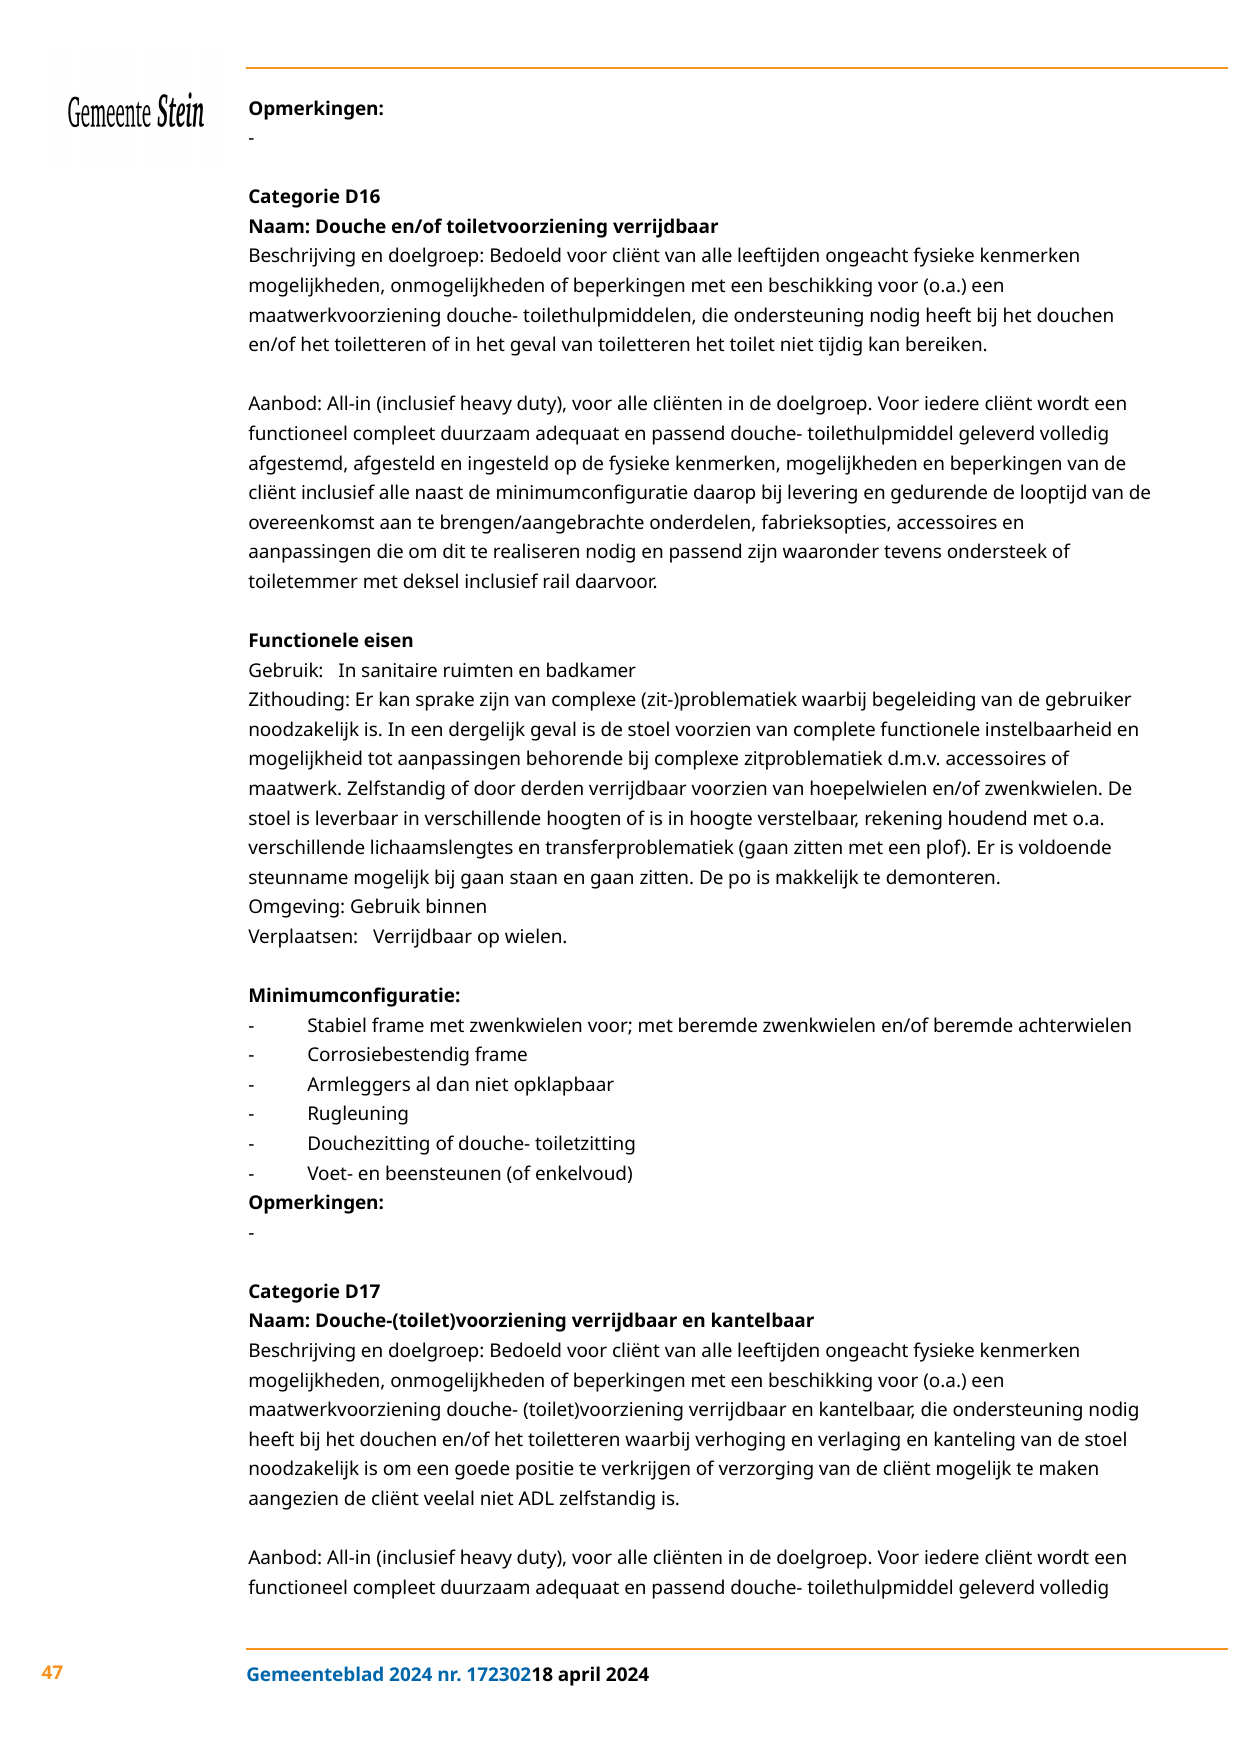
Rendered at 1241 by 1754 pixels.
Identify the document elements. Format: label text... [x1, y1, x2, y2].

text Opmerkingen: [248, 1189, 1152, 1215]
text Gebruik: In sanitaire ruimten en badkamer [248, 657, 1152, 683]
list Corrosiebestendig frame [248, 1041, 1152, 1067]
list Rugleuning [248, 1101, 1152, 1126]
list Douchezitting of douche- toiletzitting [248, 1130, 1152, 1156]
list Stabiel frame met zwenkwielen voor; met beremde zwenkwielen en/of beremde achterwielen [248, 1012, 1152, 1038]
text - [248, 1219, 1152, 1245]
text Aanbod: All-in (inclusief heavy duty), voor alle cliënten in de doelgroep. Voor iedere cliënt wordt een functioneel compleet duurzaam adequaat en passend douche- toilethulpmiddel geleverd volledig afgestemd, afgesteld en ingesteld op de fysieke kenmerken, mogelijkheden en beperkingen van de cliënt inclusief alle naast de minimumconfiguratie daarop bij levering en gedurende de looptijd van de overeenkomst aan te brengen/aangebrachte onderdelen, fabrieksopties, accessoires en aanpassingen die om dit te realiseren nodig en passend zijn waaronder tevens ondersteek of toiletemmer met deksel inclusief rail daarvoor. [248, 391, 1152, 594]
text Minimumconfiguratie: [248, 982, 1152, 1008]
text Naam: Douche-(toilet)voorziening verrijdbaar en kantelbaar [248, 1308, 1152, 1333]
text Beschrijving en doelgroep: Bedoeld voor cliënt van alle leeftijden ongeacht fysieke kenmerken mogelijkheden, onmogelijkheden of beperkingen met een beschikking voor (o.a.) een maatwerkvoorziening douche- toilethulpmiddelen, die ondersteuning nodig heeft bij het douchen en/of het toiletteren of in het geval van toiletteren het toilet niet tijdig kan bereiken. [248, 243, 1152, 357]
text Omgeving: Gebruik binnen [248, 893, 1152, 919]
text Naam: Douche en/of toiletvoorziening verrijdbaar [248, 213, 1152, 239]
text Zithouding: Er kan sprake zijn van complexe (zit-)problematiek waarbij begeleiding van de gebruiker noodzakelijk is. In een dergelijk geval is de stoel voorzien van complete functionele instelbaarheid en mogelijkheid tot aanpassingen behorende bij complexe zitproblematiek d.m.v. accessoires of maatwerk. Zelfstandig of door derden verrijdbaar voorzien van hoepelwielen en/of zwenkwielen. De stoel is leverbaar in verschillende hoogten of is in hoogte verstelbaar, rekening houdend met o.a. verschillende lichaamslengtes en transferproblematiek (gaan zitten met een plof). Er is voldoende steunname mogelijk bij gaan staan en gaan zitten. De po is makkelijk te demonteren. [248, 686, 1152, 890]
text Categorie D17 [248, 1278, 1152, 1304]
text Functionele eisen [248, 627, 1152, 653]
text Beschrijving en doelgroep: Bedoeld voor cliënt van alle leeftijden ongeacht fysieke kenmerken mogelijkheden, onmogelijkheden of beperkingen met een beschikking voor (o.a.) een maatwerkvoorziening douche- (toilet)voorziening verrijdbaar en kantelbaar, die ondersteuning nodig heeft bij het douchen en/of het toiletteren waarbij verhoging en verlaging en kanteling van de stoel noodzakelijk is om een goede positie te verkrijgen of verzorging van de cliënt mogelijk te maken aangezien de cliënt veelal niet ADL zelfstandig is. [248, 1337, 1152, 1511]
text Categorie D16 [248, 183, 1152, 209]
picture [41, 47, 231, 172]
list Armleggers al dan niet opklapbaar [248, 1071, 1152, 1097]
text Verplaatsen: Verrijdbaar op wielen. [248, 923, 1152, 949]
text Aanbod: All-in (inclusief heavy duty), voor alle cliënten in de doelgroep. Voor iedere cliënt wordt een functioneel compleet duurzaam adequaat en passend douche- toilethulpmiddel geleverd volledig [248, 1544, 1152, 1600]
text - [248, 124, 1152, 150]
text Opmerkingen: [248, 95, 1152, 121]
list Voet- en beensteunen (of enkelvoud) [248, 1160, 1152, 1186]
